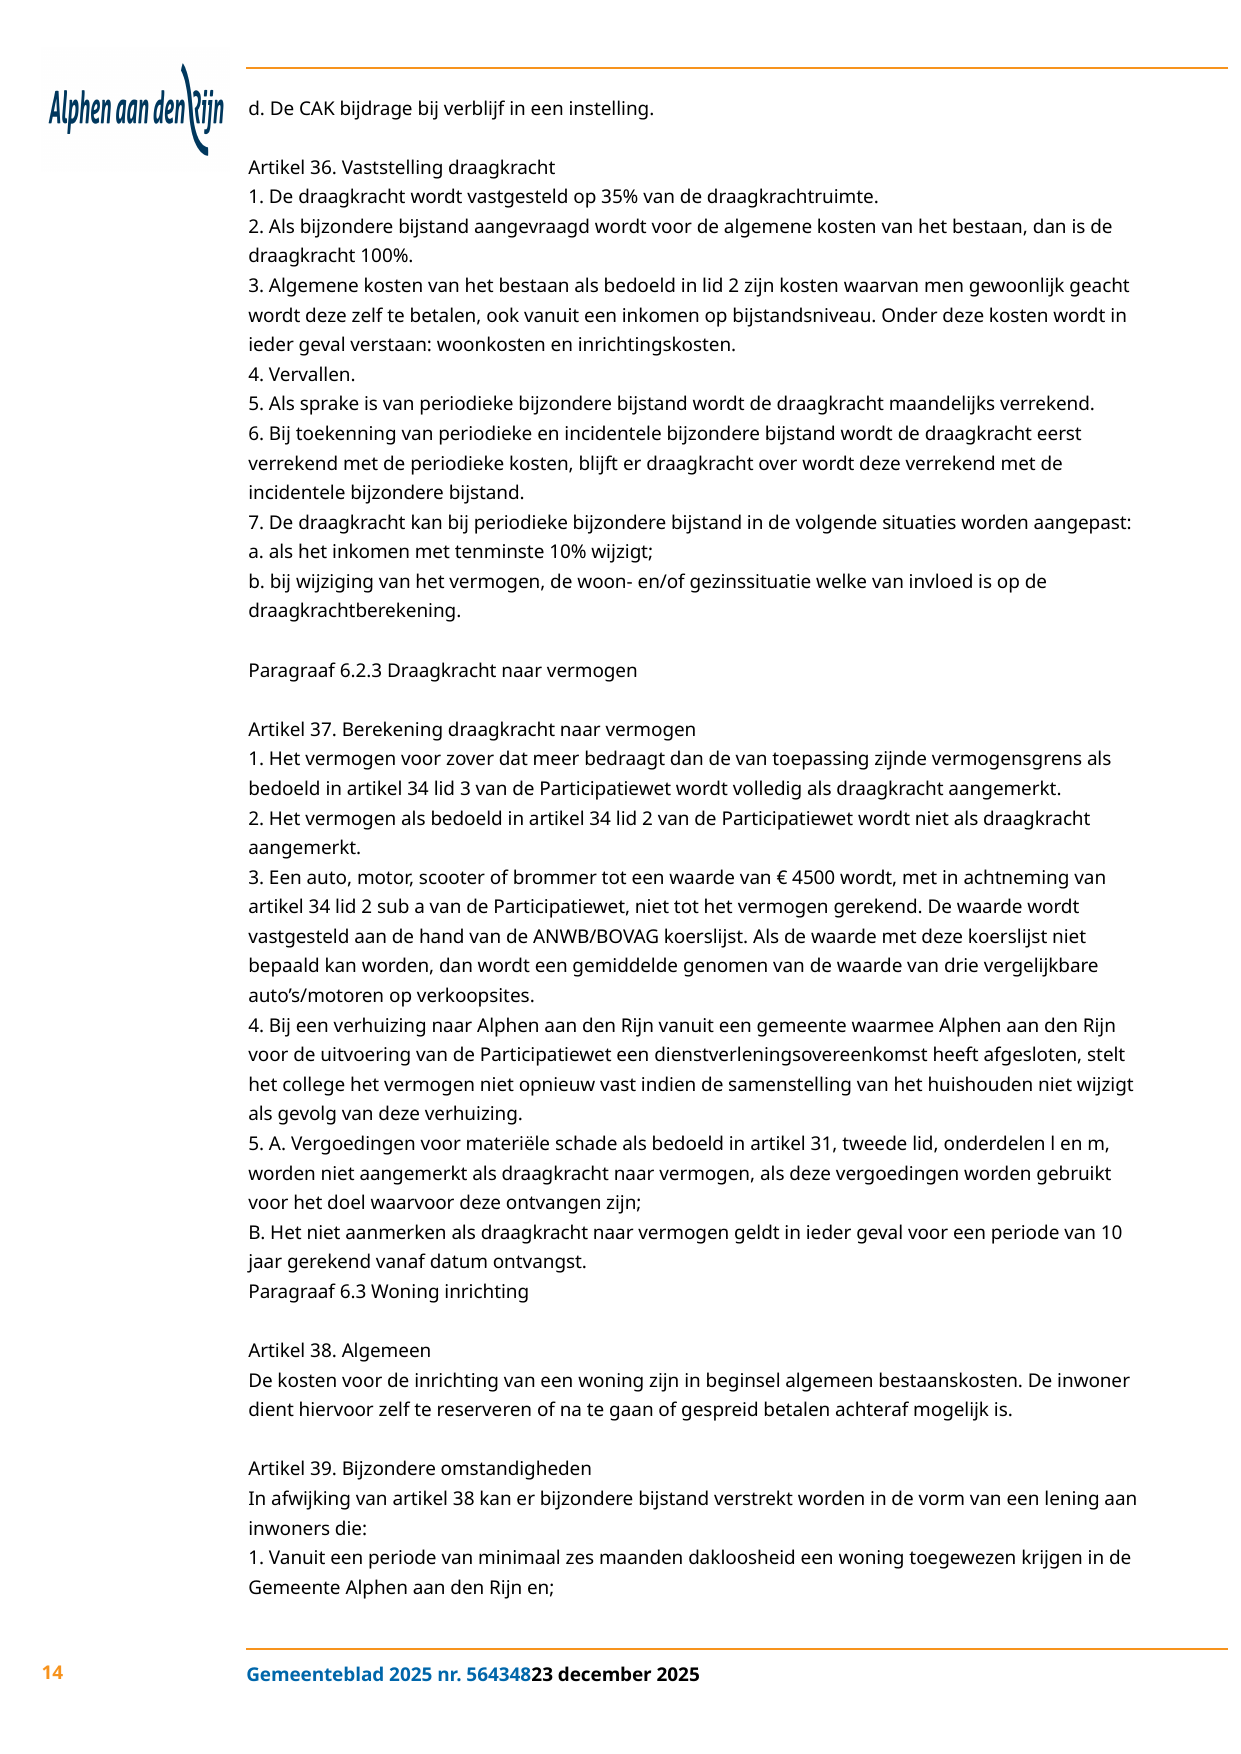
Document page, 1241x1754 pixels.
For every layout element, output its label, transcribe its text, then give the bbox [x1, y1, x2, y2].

text Paragraaf 6.3 Woning inrichting [248, 1278, 1152, 1304]
text Artikel 39. Bijzondere omstandigheden [248, 1456, 1152, 1481]
text b. bij wijziging van het vermogen, de woon- en/of gezinssituatie welke van invloed is op de draagkrachtberekening. [248, 568, 1152, 623]
text 1. Vanuit een periode van minimaal zes maanden dakloosheid een woning toegewezen krijgen in de Gemeente Alphen aan den Rijn en; [248, 1544, 1152, 1600]
text d. De CAK bijdrage bij verblijf in een instelling. [248, 95, 1152, 121]
text 7. De draagkracht kan bij periodieke bijzondere bijstand in de volgende situaties worden aangepast: [248, 509, 1152, 535]
text De kosten voor de inrichting van een woning zijn in beginsel algemeen bestaanskosten. De inwoner dient hiervoor zelf te reserveren of na te gaan of gespreid betalen achteraf mogelijk is. [248, 1367, 1152, 1422]
text 2. Het vermogen als bedoeld in artikel 34 lid 2 van de Participatiewet wordt niet als draagkracht aangemerkt. [248, 805, 1152, 860]
text Artikel 36. Vaststelling draagkracht [248, 154, 1152, 180]
picture [41, 47, 231, 172]
text 5. A. Vergoedingen voor materiële schade als bedoeld in artikel 31, tweede lid, onderdelen l en m, worden niet aangemerkt als draagkracht naar vermogen, als deze vergoedingen worden gebruikt voor het doel waarvoor deze ontvangen zijn; [248, 1130, 1152, 1215]
text a. als het inkomen met tenminste 10% wijzigt; [248, 538, 1152, 564]
text 1. De draagkracht wordt vastgesteld op 35% van de draagkrachtruimte. [248, 183, 1152, 209]
text In afwijking van artikel 38 kan er bijzondere bijstand verstrekt worden in de vorm van een lening aan inwoners die: [248, 1485, 1152, 1541]
text 5. Als sprake is van periodieke bijzondere bijstand wordt de draagkracht maandelijks verrekend. [248, 391, 1152, 416]
text 3. Algemene kosten van het bestaan als bedoeld in lid 2 zijn kosten waarvan men gewoonlijk geacht wordt deze zelf te betalen, ook vanuit een inkomen op bijstandsniveau. Onder deze kosten wordt in ieder geval verstaan: woonkosten en inrichtingskosten. [248, 272, 1152, 357]
text 3. Een auto, motor, scooter of brommer tot een waarde van € 4500 wordt, met in achtneming van artikel 34 lid 2 sub a van de Participatiewet, niet tot het vermogen gerekend. De waarde wordt vastgesteld aan de hand van de ANWB/BOVAG koerslijst. Als de waarde met deze koerslijst niet bepaald kan worden, dan wordt een gemiddelde genomen van de waarde van drie vergelijkbare auto’s/motoren op verkoopsites. [248, 864, 1152, 1008]
text Artikel 38. Algemeen [248, 1337, 1152, 1363]
text 2. Als bijzondere bijstand aangevraagd wordt voor de algemene kosten van het bestaan, dan is de draagkracht 100%. [248, 213, 1152, 268]
text Paragraaf 6.2.3 Draagkracht naar vermogen [248, 657, 1152, 683]
text 4. Vervallen. [248, 361, 1152, 387]
text 4. Bij een verhuizing naar Alphen aan den Rijn vanuit een gemeente waarmee Alphen aan den Rijn voor de uitvoering van de Participatiewet een dienstverleningsovereenkomst heeft afgesloten, stelt het college het vermogen niet opnieuw vast indien de samenstelling van het huishouden niet wijzigt als gevolg van deze verhuizing. [248, 1012, 1152, 1126]
text 1. Het vermogen voor zover dat meer bedraagt dan de van toepassing zijnde vermogensgrens als bedoeld in artikel 34 lid 3 van de Participatiewet wordt volledig als draagkracht aangemerkt. [248, 746, 1152, 801]
text 6. Bij toekenning van periodieke en incidentele bijzondere bijstand wordt de draagkracht eerst verrekend met de periodieke kosten, blijft er draagkracht over wordt deze verrekend met de incidentele bijzondere bijstand. [248, 420, 1152, 505]
text B. Het niet aanmerken als draagkracht naar vermogen geldt in ieder geval voor een periode van 10 jaar gerekend vanaf datum ontvangst. [248, 1219, 1152, 1274]
text Artikel 37. Berekening draagkracht naar vermogen [248, 716, 1152, 742]
